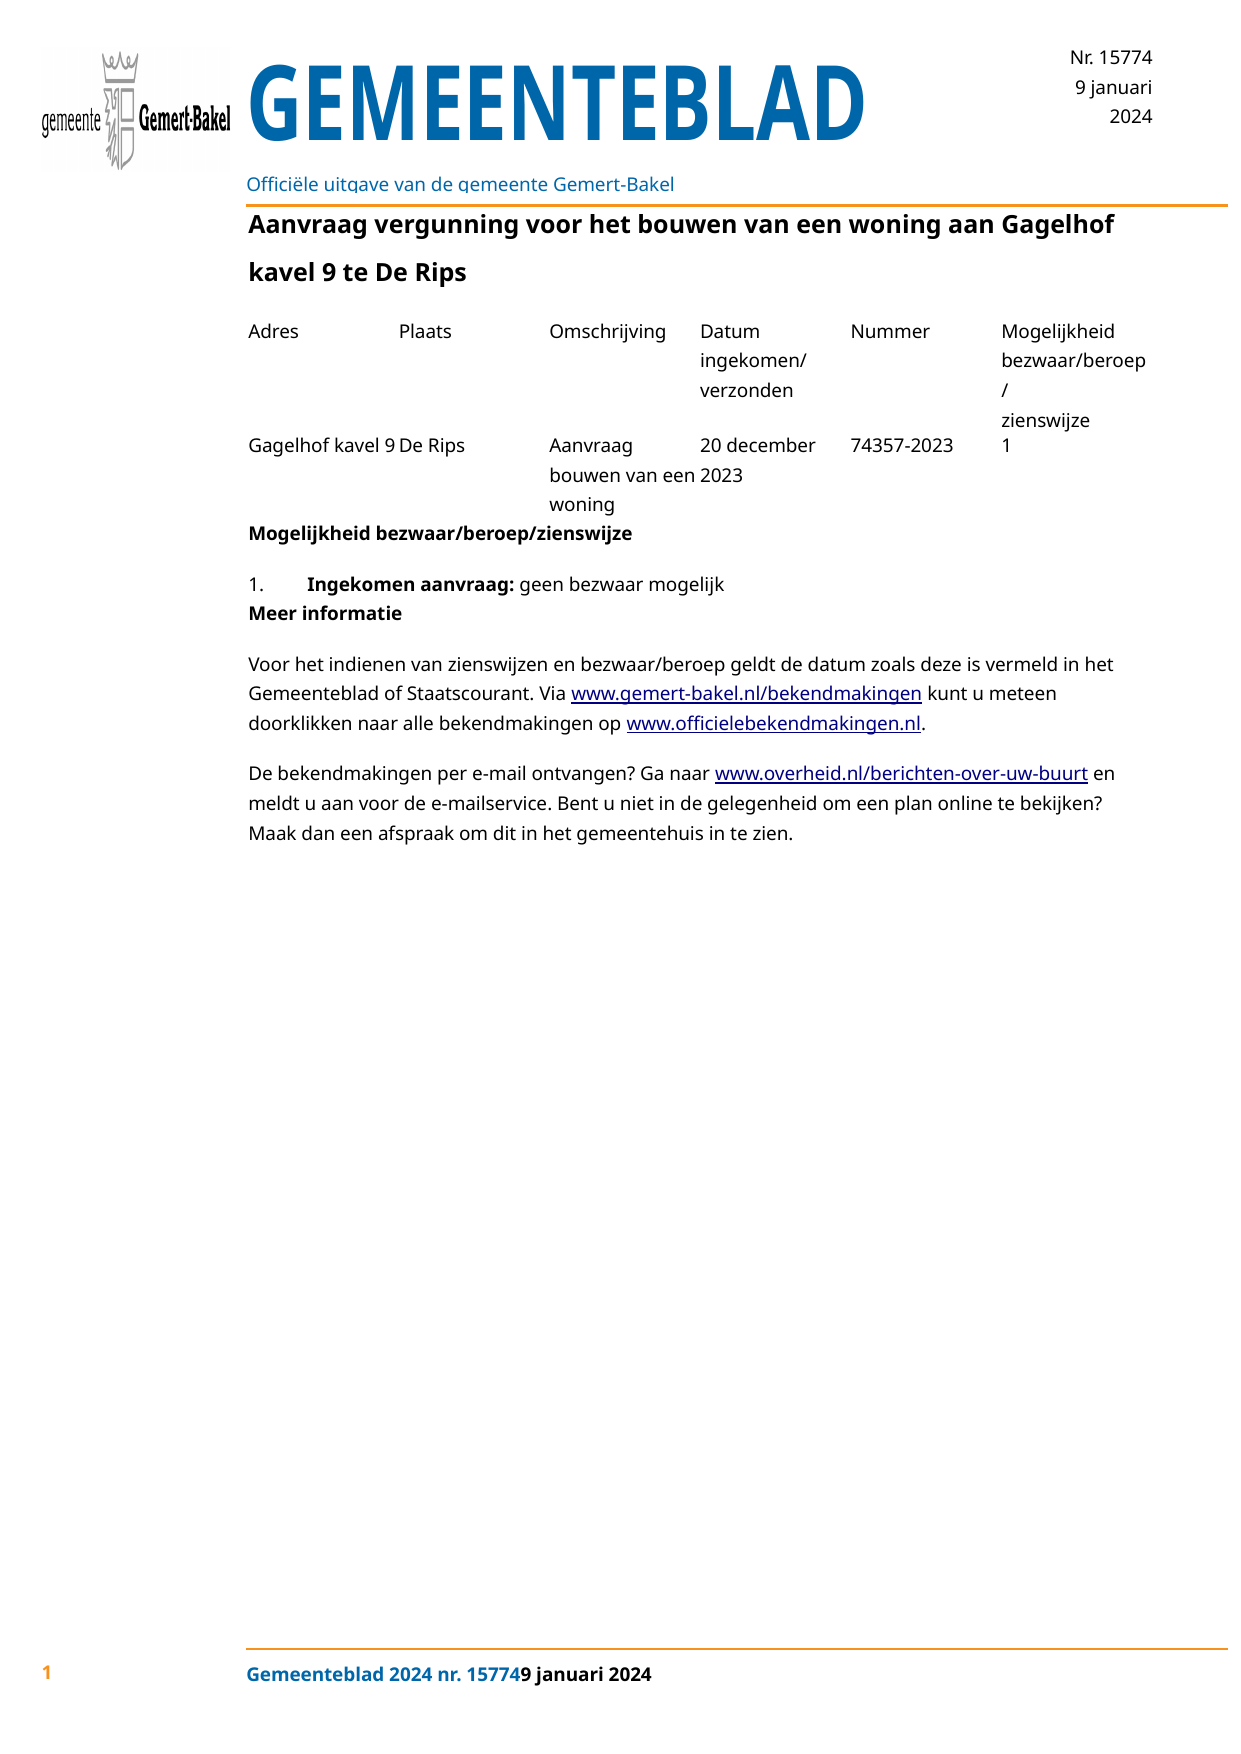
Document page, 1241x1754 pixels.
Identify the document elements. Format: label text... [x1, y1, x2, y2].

table_cell De Rips [399, 433, 549, 517]
text De bekendmakingen per e-mail ontvangen? Ga naar www.overheid.nl/berichten-over-uw-buurt en meldt u aan voor de e-mailservice. Bent u niet in de gelegenheid om een plan online te bekijken? Maak dan een afspraak om dit in het gemeentehuis in te zien. [248, 761, 1152, 846]
table_header Nummer [850, 318, 1001, 432]
picture [41, 47, 231, 172]
table_cell 20 december 2023 [700, 433, 850, 517]
text Meer informatie [248, 601, 1152, 626]
table_header Adres [248, 318, 398, 432]
text Aanvraag vergunning voor het bouwen van een woning aan Gagelhof kavel 9 te De Rips [248, 207, 1152, 288]
table_cell Gagelhof kavel 9 [248, 433, 398, 517]
table_header Mogelijkheid bezwaar/beroep/ zienswijze [1001, 318, 1152, 432]
table_cell Aanvraag bouwen van een woning [549, 433, 700, 517]
table_cell 74357-2023 [850, 433, 1001, 517]
table_header Datum ingekomen/ verzonden [700, 318, 850, 432]
list Ingekomen aanvraag: geen bezwaar mogelijk [248, 571, 1152, 597]
table_header Omschrijving [549, 318, 700, 432]
table_header Plaats [399, 318, 549, 432]
text Voor het indienen van zienswijzen en bezwaar/beroep geldt de datum zoals deze is vermeld in het Gemeenteblad of Staatscourant. Via www.gemert-bakel.nl/bekendmakingen kunt u meteen doorklikken naar alle bekendmakingen op www.officielebekendmakingen.nl. [248, 651, 1152, 736]
table_cell 1 [1001, 433, 1152, 517]
text Mogelijkheid bezwaar/beroep/zienswijze [248, 521, 1152, 546]
